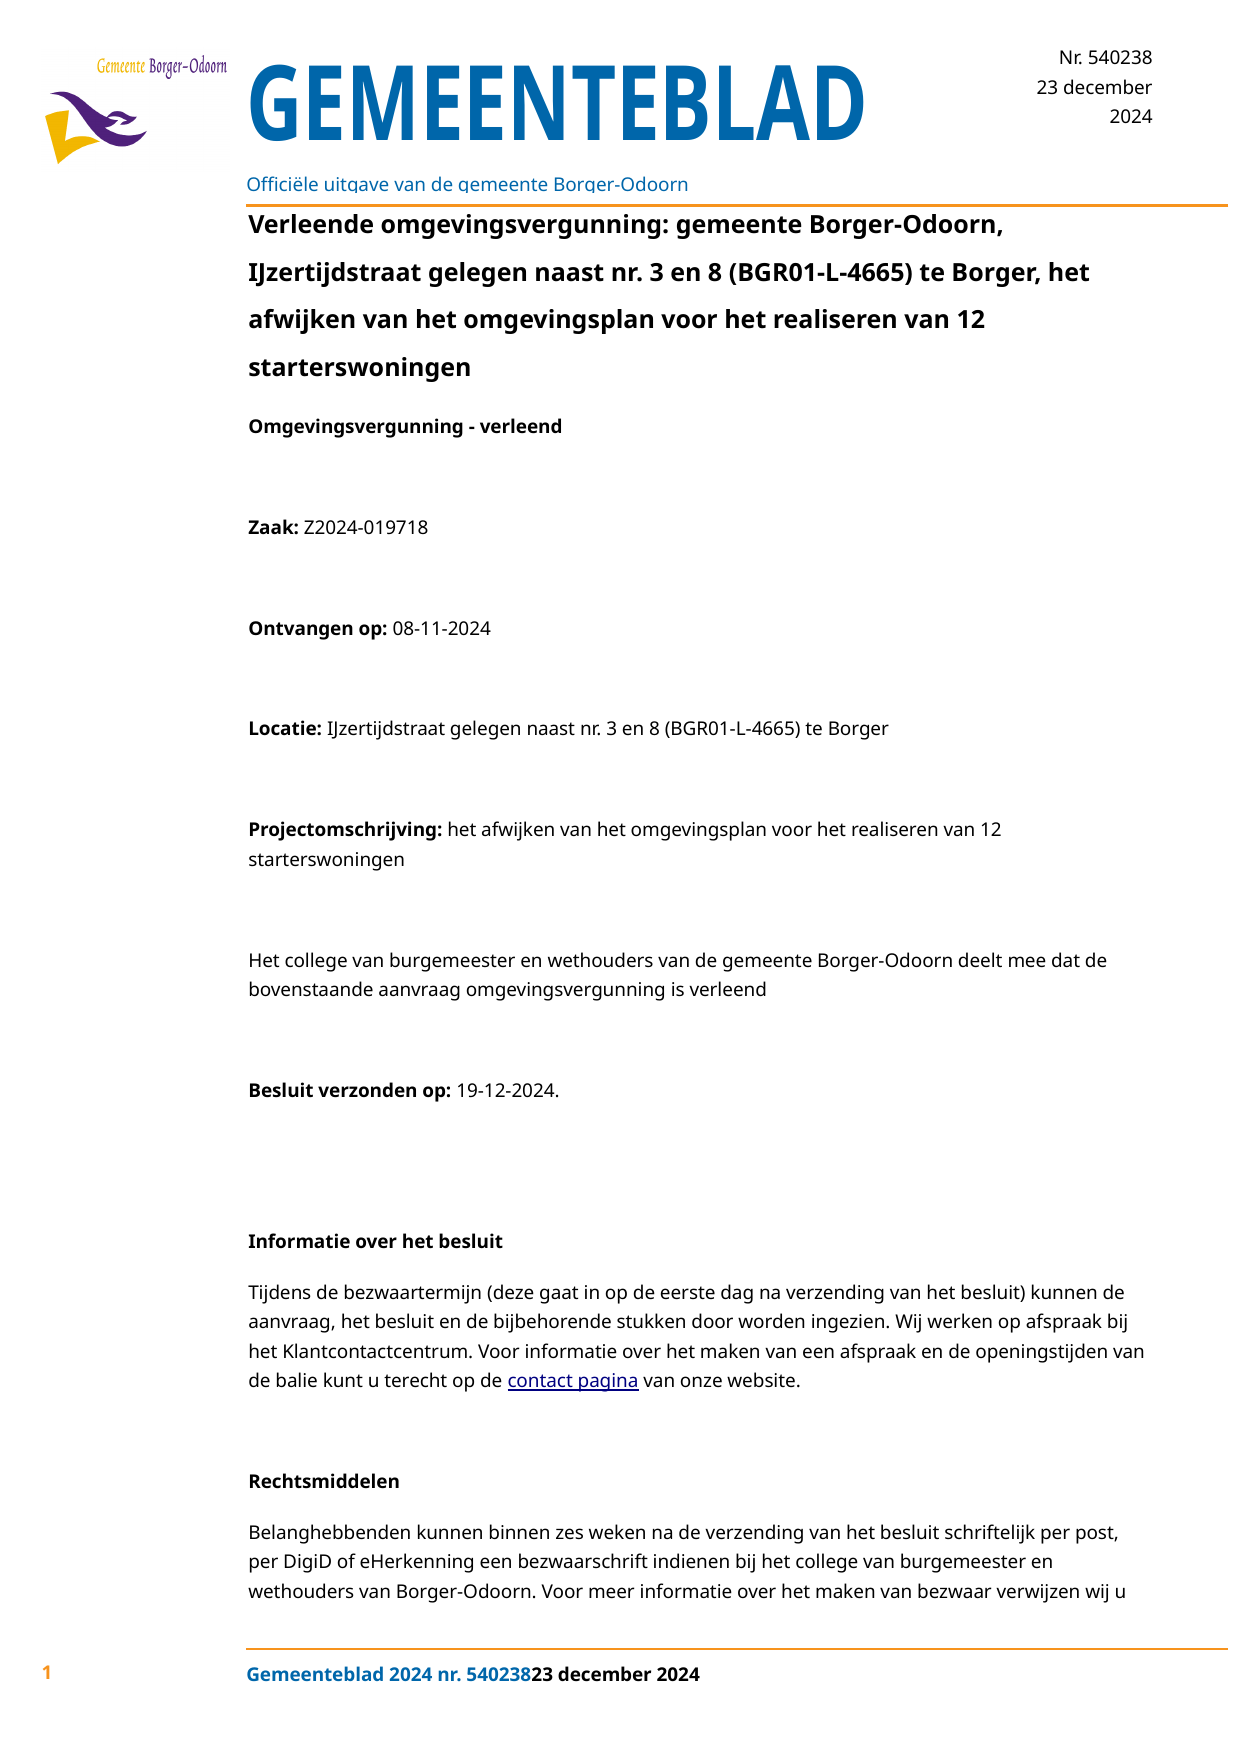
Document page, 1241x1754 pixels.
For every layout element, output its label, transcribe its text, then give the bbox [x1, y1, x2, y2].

text Rechtsmiddelen [248, 1468, 1152, 1494]
text Zaak: Z2024-019718 [248, 514, 1152, 540]
text Besluit verzonden op: 19-12-2024. [248, 1077, 1152, 1103]
text Informatie over het besluit [248, 1228, 1152, 1254]
picture [41, 47, 231, 172]
text Tijdens de bezwaartermijn (deze gaat in op de eerste dag na verzending van het besluit) kunnen de aanvraag, het besluit en de bijbehorende stukken door worden ingezien. Wij werken op afspraak bij het Klantcontactcentrum. Voor informatie over het maken van een afspraak en de openingstijden van de balie kunt u terecht op de contact pagina van onze website. [248, 1279, 1152, 1393]
text Locatie: IJzertijdstraat gelegen naast nr. 3 en 8 (BGR01-L-4665) te Borger [248, 716, 1152, 741]
text Omgevingsvergunning - verleend [248, 413, 1152, 439]
text Het college van burgemeester en wethouders van de gemeente Borger-Odoorn deelt mee dat de bovenstaande aanvraag omgevingsvergunning is verleend [248, 947, 1152, 1002]
text Belanghebbenden kunnen binnen zes weken na de verzending van het besluit schriftelijk per post, per DigiD of eHerkenning een bezwaarschrift indienen bij het college van burgemeester en wethouders van Borger-Odoorn. Voor meer informatie over het maken van bezwaar verwijzen wij u [248, 1519, 1152, 1604]
text Projectomschrijving: het afwijken van het omgevingsplan voor het realiseren van 12 starterswoningen [248, 816, 1152, 872]
text Ontvangen op: 08-11-2024 [248, 615, 1152, 641]
text Verleende omgevingsvergunning: gemeente Borger-Odoorn, IJzertijdstraat gelegen naast nr. 3 en 8 (BGR01-L-4665) te Borger, het afwijken van het omgevingsplan voor het realiseren van 12 starterswoningen [248, 207, 1152, 384]
